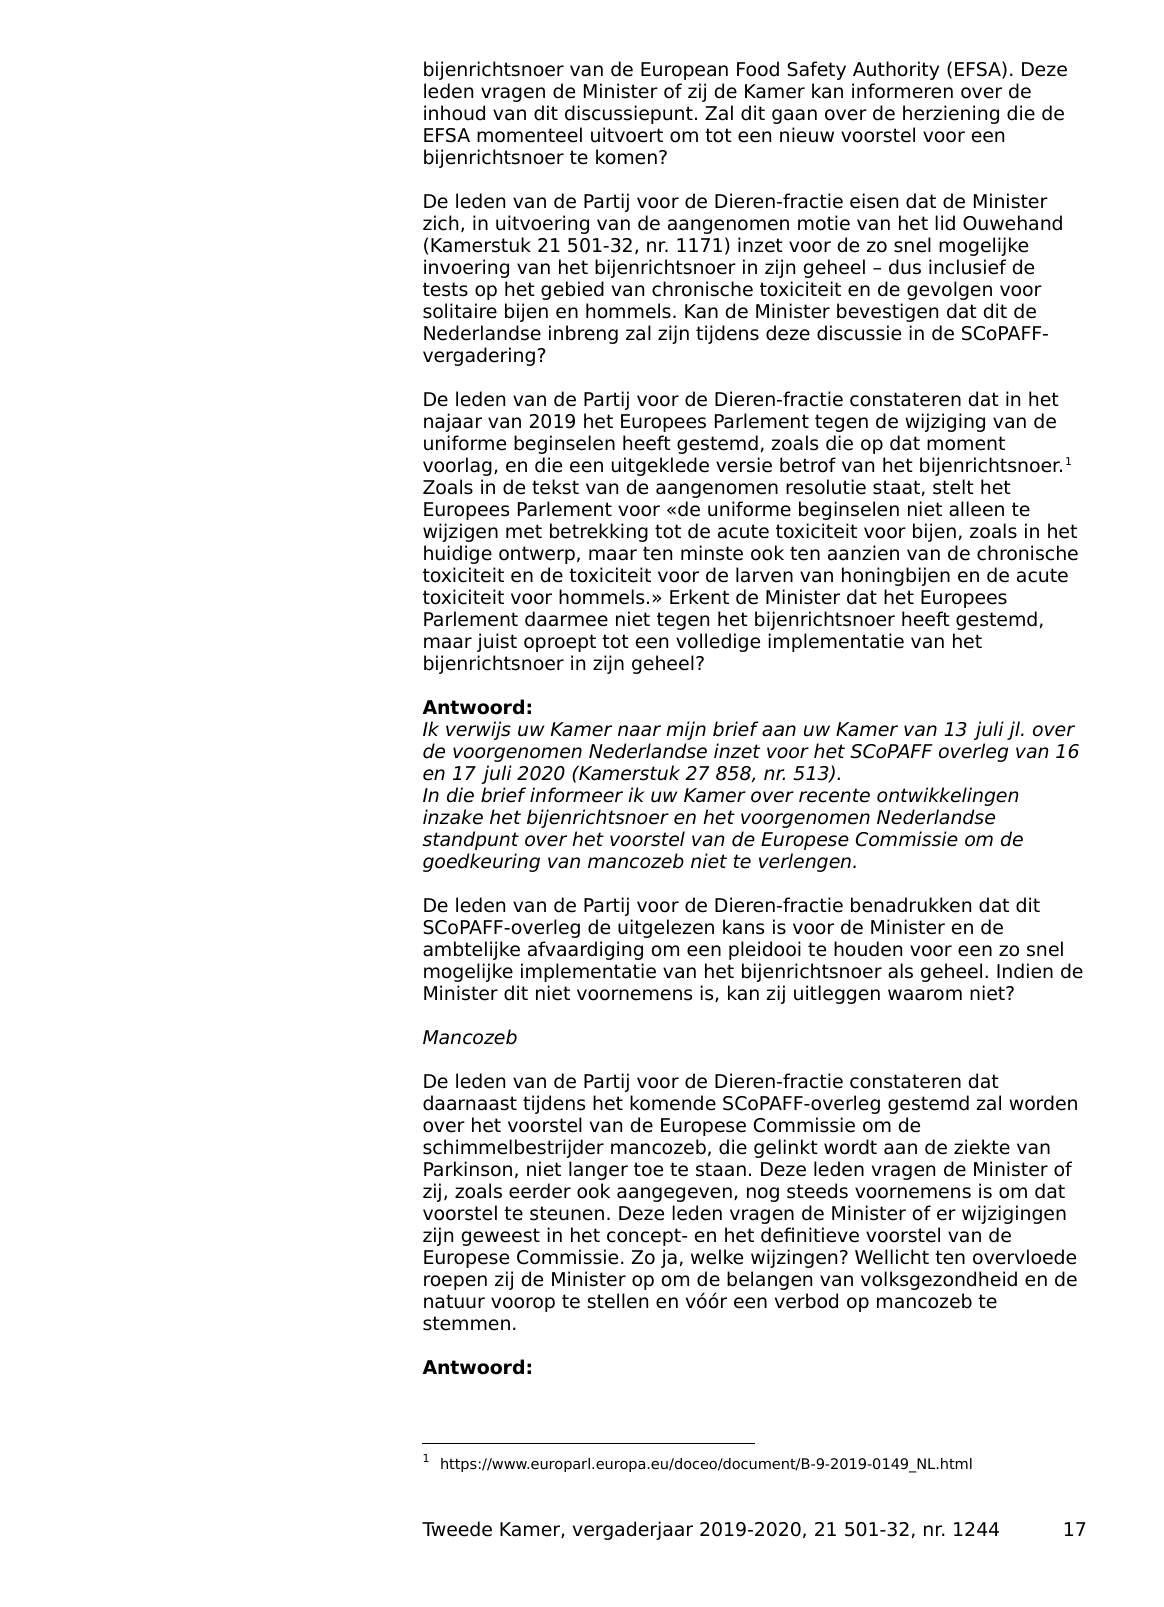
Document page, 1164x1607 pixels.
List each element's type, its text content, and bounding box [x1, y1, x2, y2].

text In die brief informeer ik uw Kamer over recente ontwikkelingen inzake het bijenrichtsnoer en het voorgenomen Nederlandse standpunt over het voorstel van de Europese Commissie om de goedkeuring van mancozeb niet te verlengen. [422, 785, 1087, 873]
text Ik verwijs uw Kamer naar mijn brief aan uw Kamer van 13 juli jl. over de voorgenomen Nederlandse inzet voor het SCoPAFF overleg van 16 en 17 juli 2020 (Kamerstuk 27 858, nr. 513). [422, 719, 1087, 785]
text https://www.europarl.europa.eu/doceo/document/B-9-2019-0149_NL.html [422, 1452, 1087, 1474]
subtitle Mancozeb [422, 1027, 1087, 1049]
text Antwoord: [422, 1357, 1087, 1379]
text De leden van de Partij voor de Dieren-fractie constateren dat daarnaast tijdens het komende SCoPAFF-overleg gestemd zal worden over het voorstel van de Europese Commissie om de schimmelbestrijder mancozeb, die gelinkt wordt aan de ziekte van Parkinson, niet langer toe te staan. Deze leden vragen de Minister of zij, zoals eerder ook aangegeven, nog steeds voornemens is om dat voorstel te steunen. Deze leden vragen de Minister of er wijzigingen zijn geweest in het concept- en het definitieve voorstel van de Europese Commissie. Zo ja, welke wijzingen? Wellicht ten overvloede roepen zij de Minister op om de belangen van volksgezondheid en de natuur voorop te stellen en vóór een verbod op mancozeb te stemmen. [422, 1071, 1087, 1335]
text De leden van de Partij voor de Dieren-fractie benadrukken dat dit SCoPAFF-overleg de uitgelezen kans is voor de Minister en de ambtelijke afvaardiging om een pleidooi te houden voor een zo snel mogelijke implementatie van het bijenrichtsnoer als geheel. Indien de Minister dit niet voornemens is, kan zij uitleggen waarom niet? [422, 895, 1087, 1005]
text Antwoord: [422, 697, 1087, 719]
text bijenrichtsnoer van de European Food Safety Authority (EFSA). Deze leden vragen de Minister of zij de Kamer kan informeren over de inhoud van dit discussiepunt. Zal dit gaan over de herziening die de EFSA momenteel uitvoert om tot een nieuw voorstel voor een bijenrichtsnoer te komen? [422, 59, 1087, 169]
text De leden van de Partij voor de Dieren-fractie eisen dat de Minister zich, in uitvoering van de aangenomen motie van het lid Ouwehand (Kamerstuk 21 501-32, nr. 1171) inzet voor de zo snel mogelijke invoering van het bijenrichtsnoer in zijn geheel – dus inclusief de tests op het gebied van chronische toxiciteit en de gevolgen voor solitaire bijen en hommels. Kan de Minister bevestigen dat dit de Nederlandse inbreng zal zijn tijdens deze discussie in de SCoPAFF-vergadering? [422, 191, 1087, 367]
text De leden van de Partij voor de Dieren-fractie constateren dat in het najaar van 2019 het Europees Parlement tegen de wijziging van de uniforme beginselen heeft gestemd, zoals die op dat moment voorlag, en die een uitgeklede versie betrof van het bijenrichtsnoer. Zoals in de tekst van de aangenomen resolutie staat, stelt het Europees Parlement voor «de uniforme beginselen niet alleen te wijzigen met betrekking tot de acute toxiciteit voor bijen, zoals in het huidige ontwerp, maar ten minste ook ten aanzien van de chronische toxiciteit en de toxiciteit voor de larven van honingbijen en de acute toxiciteit voor hommels.» Erkent de Minister dat het Europees Parlement daarmee niet tegen het bijenrichtsnoer heeft gestemd, maar juist oproept tot een volledige implementatie van het bijenrichtsnoer in zijn geheel? [422, 389, 1087, 675]
